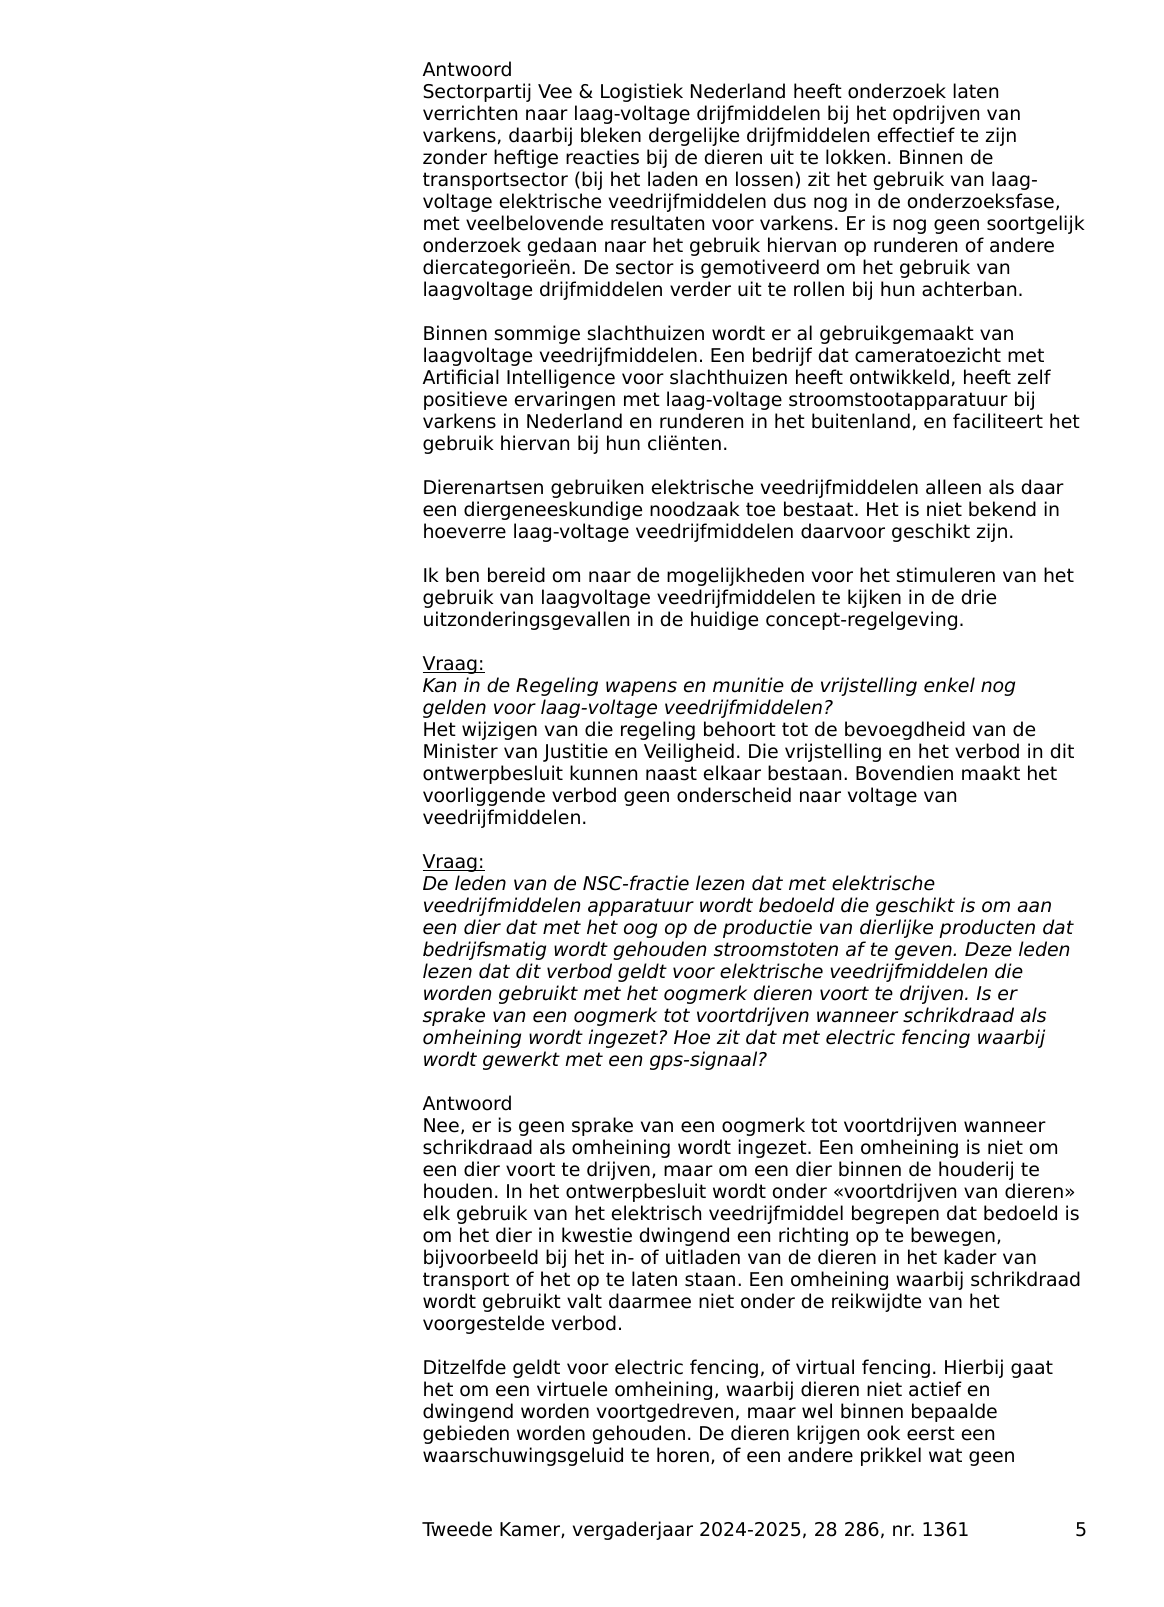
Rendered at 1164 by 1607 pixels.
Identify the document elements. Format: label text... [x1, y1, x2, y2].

text Het wijzigen van die regeling behoort tot de bevoegdheid van de Minister van Justitie en Veiligheid. Die vrijstelling en het verbod in dit ontwerpbesluit kunnen naast elkaar bestaan. Bovendien maakt het voorliggende verbod geen onderscheid naar voltage van veedrijfmiddelen. [422, 719, 1087, 829]
text Vraag: [422, 653, 1087, 675]
text De leden van de NSC-fractie lezen dat met elektrische veedrijfmiddelen apparatuur wordt bedoeld die geschikt is om aan een dier dat met het oog op de productie van dierlijke producten dat bedrijfsmatig wordt gehouden stroomstoten af te geven. Deze leden lezen dat dit verbod geldt voor elektrische veedrijfmiddelen die worden gebruikt met het oogmerk dieren voort te drijven. Is er sprake van een oogmerk tot voortdrijven wanneer schrikdraad als omheining wordt ingezet? Hoe zit dat met electric fencing waarbij wordt gewerkt met een gps-signaal? [422, 873, 1087, 1071]
text Binnen sommige slachthuizen wordt er al gebruikgemaakt van laagvoltage veedrijfmiddelen. Een bedrijf dat cameratoezicht met Artificial Intelligence voor slachthuizen heeft ontwikkeld, heeft zelf positieve ervaringen met laag-voltage stroomstootapparatuur bij varkens in Nederland en runderen in het buitenland, en faciliteert het gebruik hiervan bij hun cliënten. [422, 323, 1087, 455]
text Vraag: [422, 851, 1087, 873]
text Ik ben bereid om naar de mogelijkheden voor het stimuleren van het gebruik van laagvoltage veedrijfmiddelen te kijken in de drie uitzonderingsgevallen in de huidige concept-regelgeving. [422, 565, 1087, 631]
text Kan in de Regeling wapens en munitie de vrijstelling enkel nog gelden voor laag-voltage veedrijfmiddelen? [422, 675, 1087, 719]
text Dierenartsen gebruiken elektrische veedrijfmiddelen alleen als daar een diergeneeskundige noodzaak toe bestaat. Het is niet bekend in hoeverre laag-voltage veedrijfmiddelen daarvoor geschikt zijn. [422, 477, 1087, 543]
text Nee, er is geen sprake van een oogmerk tot voortdrijven wanneer schrikdraad als omheining wordt ingezet. Een omheining is niet om een dier voort te drijven, maar om een dier binnen de houderij te houden. In het ontwerpbesluit wordt onder «voortdrijven van dieren» elk gebruik van het elektrisch veedrijfmiddel begrepen dat bedoeld is om het dier in kwestie dwingend een richting op te bewegen, bijvoorbeeld bij het in- of uitladen van de dieren in het kader van transport of het op te laten staan. Een omheining waarbij schrikdraad wordt gebruikt valt daarmee niet onder de reikwijdte van het voorgestelde verbod. [422, 1115, 1087, 1335]
text Antwoord [422, 1093, 1087, 1115]
text Sectorpartij Vee & Logistiek Nederland heeft onderzoek laten verrichten naar laag-voltage drijfmiddelen bij het opdrijven van varkens, daarbij bleken dergelijke drijfmiddelen effectief te zijn zonder heftige reacties bij de dieren uit te lokken. Binnen de transportsector (bij het laden en lossen) zit het gebruik van laag-voltage elektrische veedrijfmiddelen dus nog in de onderzoeksfase, met veelbelovende resultaten voor varkens. Er is nog geen soortgelijk onderzoek gedaan naar het gebruik hiervan op runderen of andere diercategorieën. De sector is gemotiveerd om het gebruik van laagvoltage drijfmiddelen verder uit te rollen bij hun achterban. [422, 81, 1087, 301]
text Ditzelfde geldt voor electric fencing, of virtual fencing. Hierbij gaat het om een virtuele omheining, waarbij dieren niet actief en dwingend worden voortgedreven, maar wel binnen bepaalde gebieden worden gehouden. De dieren krijgen ook eerst een waarschuwingsgeluid te horen, of een andere prikkel wat geen [422, 1357, 1087, 1467]
text Antwoord [422, 59, 1087, 81]
